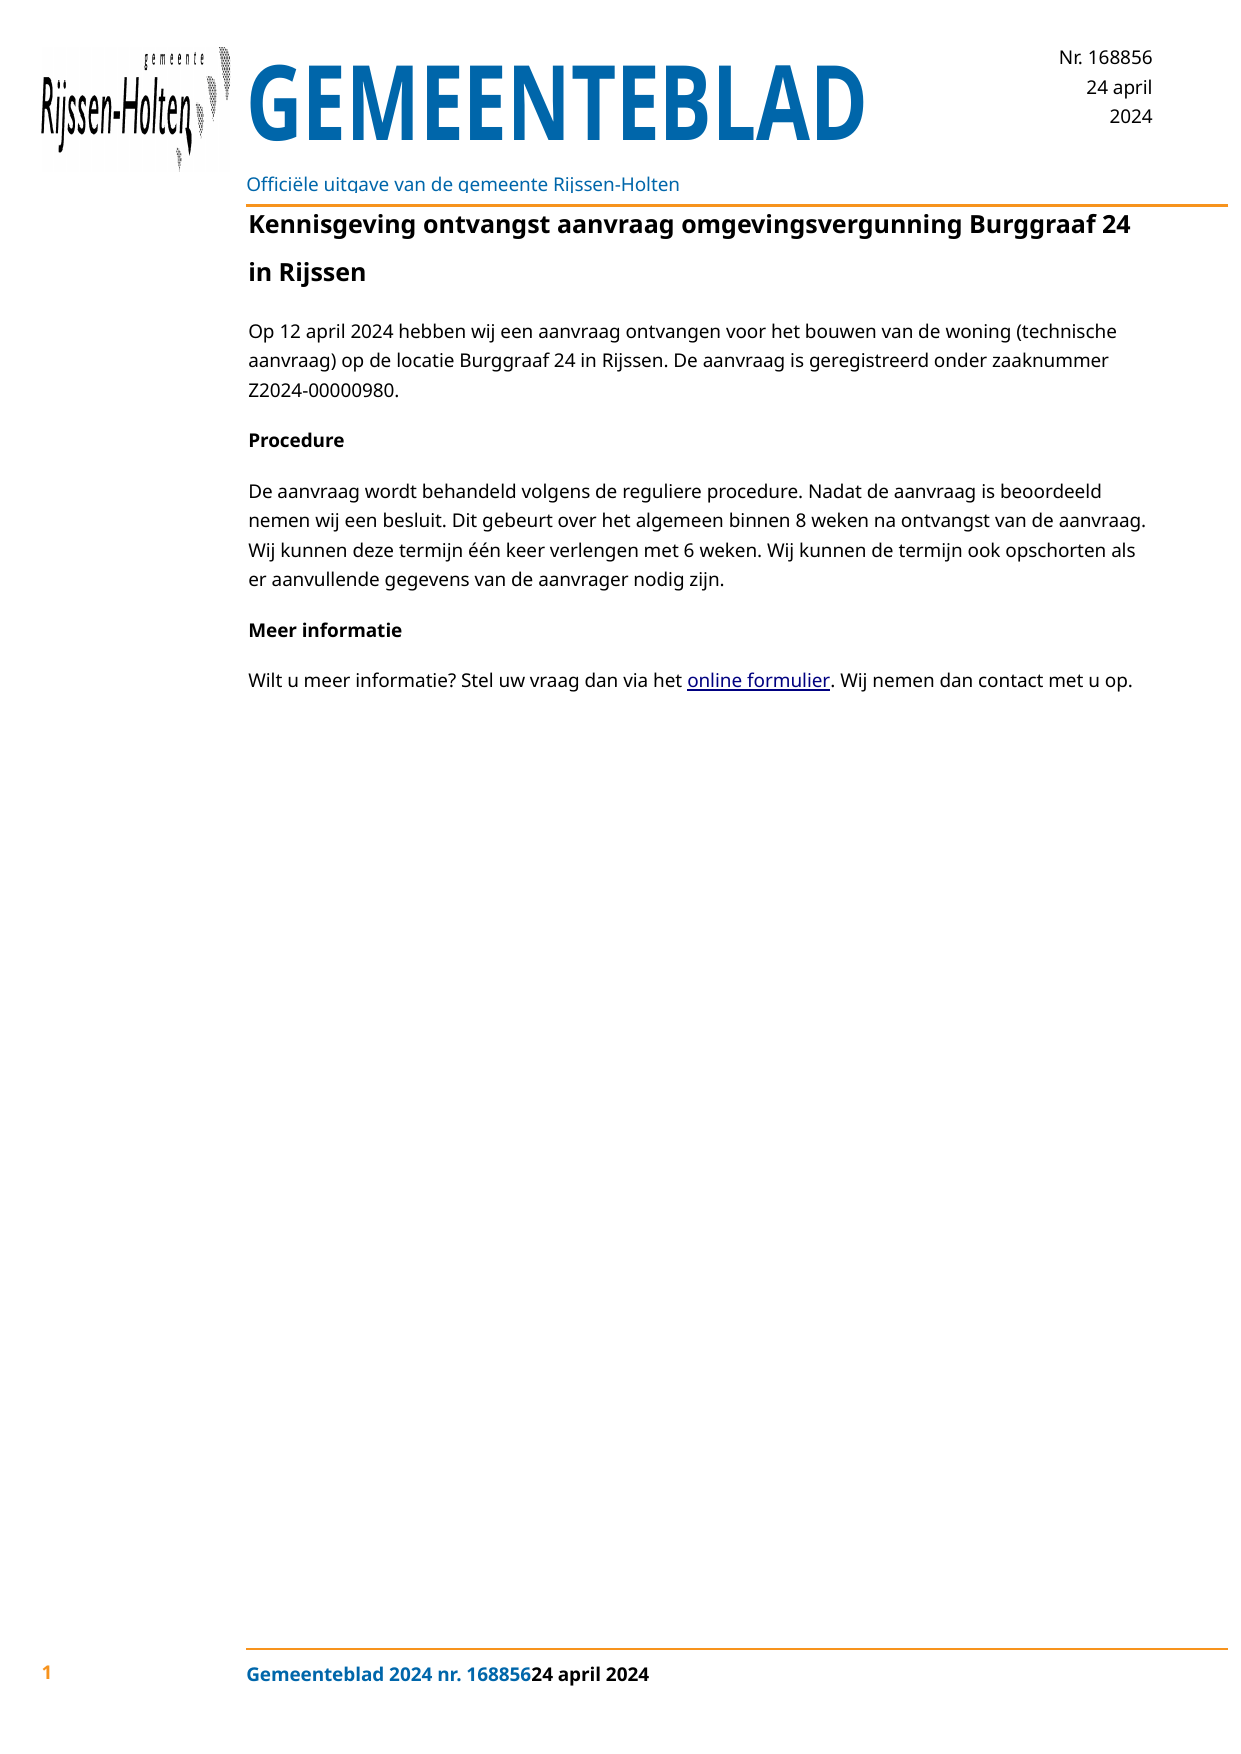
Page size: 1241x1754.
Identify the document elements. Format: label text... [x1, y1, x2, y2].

text Meer informatie [248, 617, 1152, 643]
text Wilt u meer informatie? Stel uw vraag dan via het online formulier. Wij nemen dan contact met u op. [248, 667, 1152, 693]
text De aanvraag wordt behandeld volgens de reguliere procedure. Nadat de aanvraag is beoordeeld nemen wij een besluit. Dit gebeurt over het algemeen binnen 8 weken na ontvangst van de aanvraag. Wij kunnen deze termijn één keer verlengen met 6 weken. Wij kunnen de termijn ook opschorten als er aanvullende gegevens van de aanvrager nodig zijn. [248, 478, 1152, 592]
text Procedure [248, 427, 1152, 453]
text Op 12 april 2024 hebben wij een aanvraag ontvangen voor het bouwen van de woning (technische aanvraag) op de locatie Burggraaf 24 in Rijssen. De aanvraag is geregistreerd onder zaaknummer Z2024-00000980. [248, 318, 1152, 403]
text Kennisgeving ontvangst aanvraag omgevingsvergunning Burggraaf 24 in Rijssen [248, 207, 1152, 288]
picture [41, 47, 231, 172]
